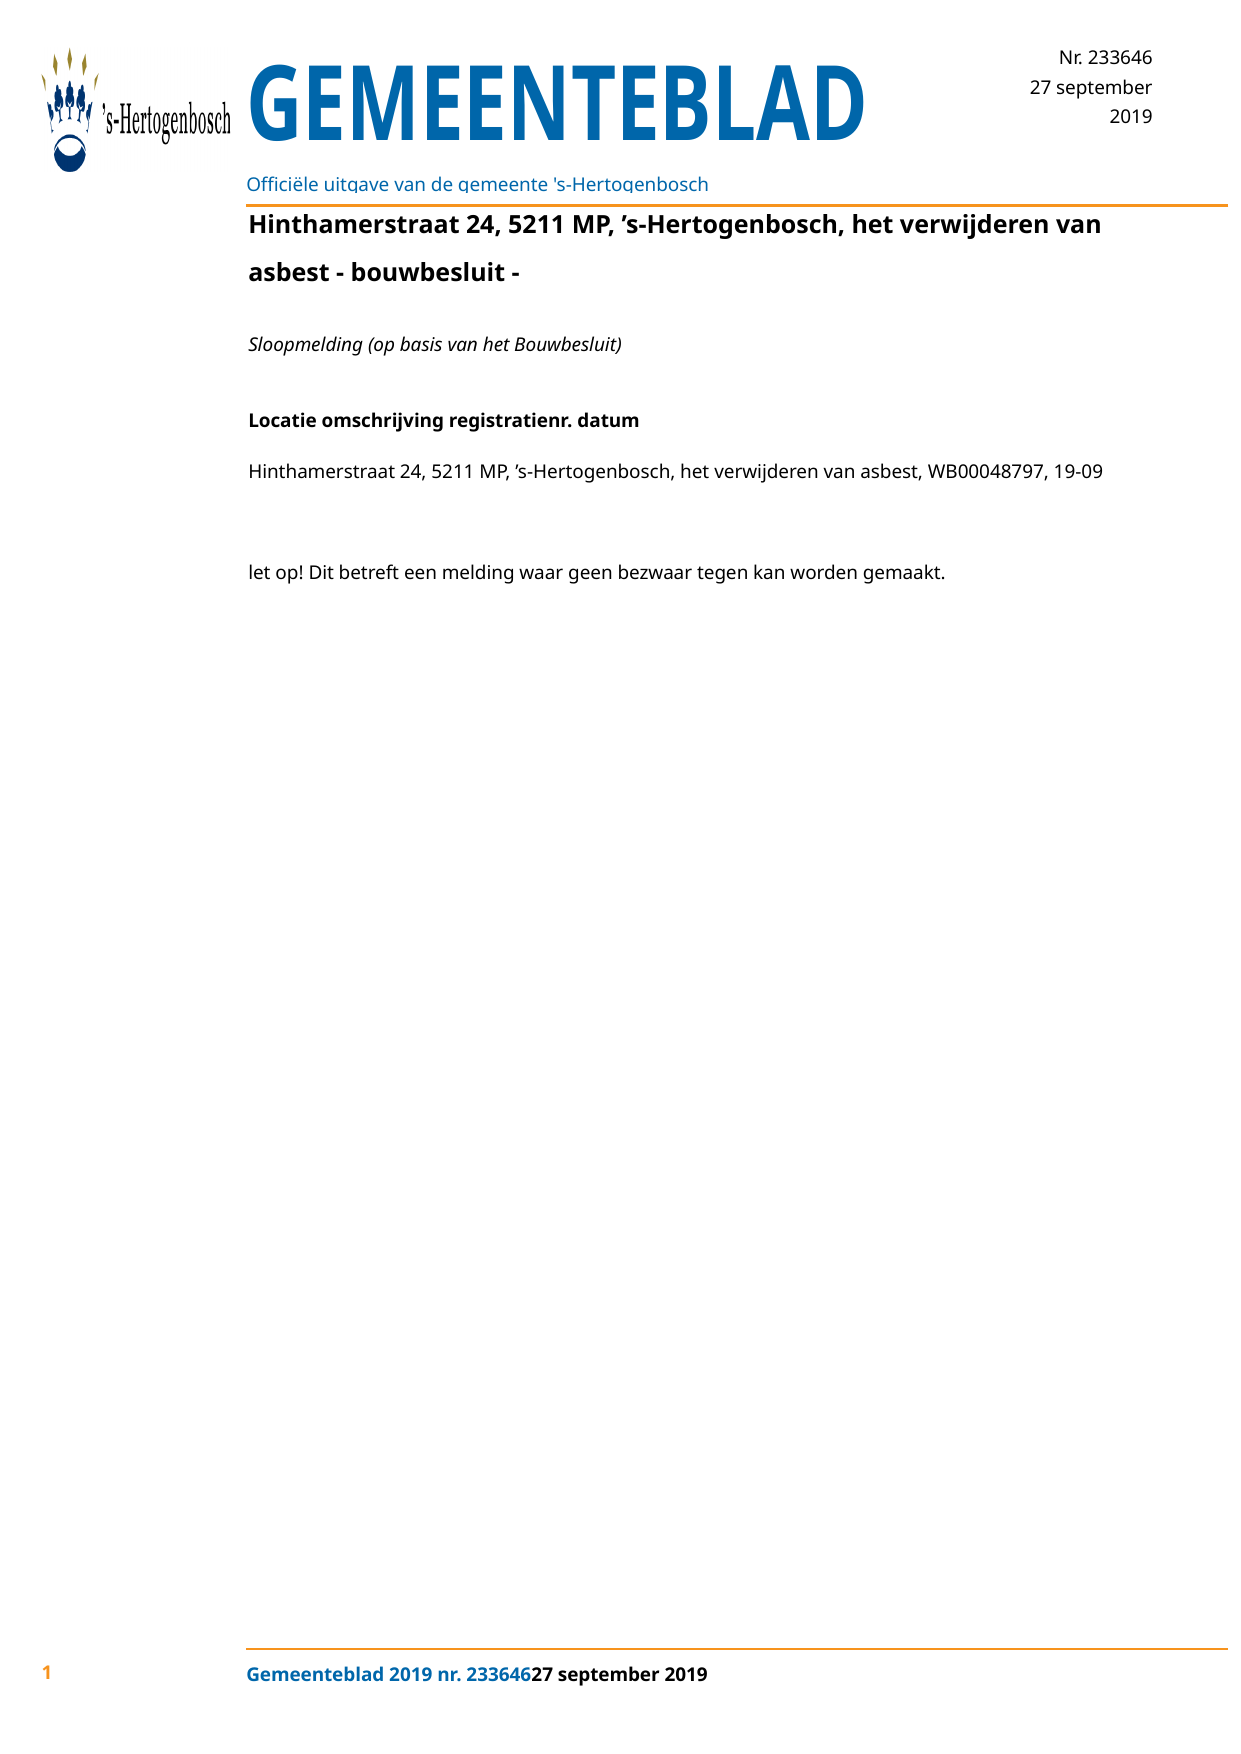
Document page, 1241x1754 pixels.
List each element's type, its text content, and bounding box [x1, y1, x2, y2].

text Hinthamerstraat 24, 5211 MP, ’s-Hertogenbosch, het verwijderen van asbest - bouwbesluit - [248, 207, 1152, 288]
text let op! Dit betreft een melding waar geen bezwaar tegen kan worden gemaakt. [248, 559, 1152, 584]
text Locatie omschrijving registratienr. datum [248, 408, 1152, 433]
text Sloopmelding (op basis van het Bouwbesluit) [248, 331, 1152, 357]
text Hinthamerstraat 24, 5211 MP, ’s-Hertogenbosch, het verwijderen van asbest, WB00048797, 19-09 [248, 458, 1152, 484]
picture [41, 47, 231, 172]
